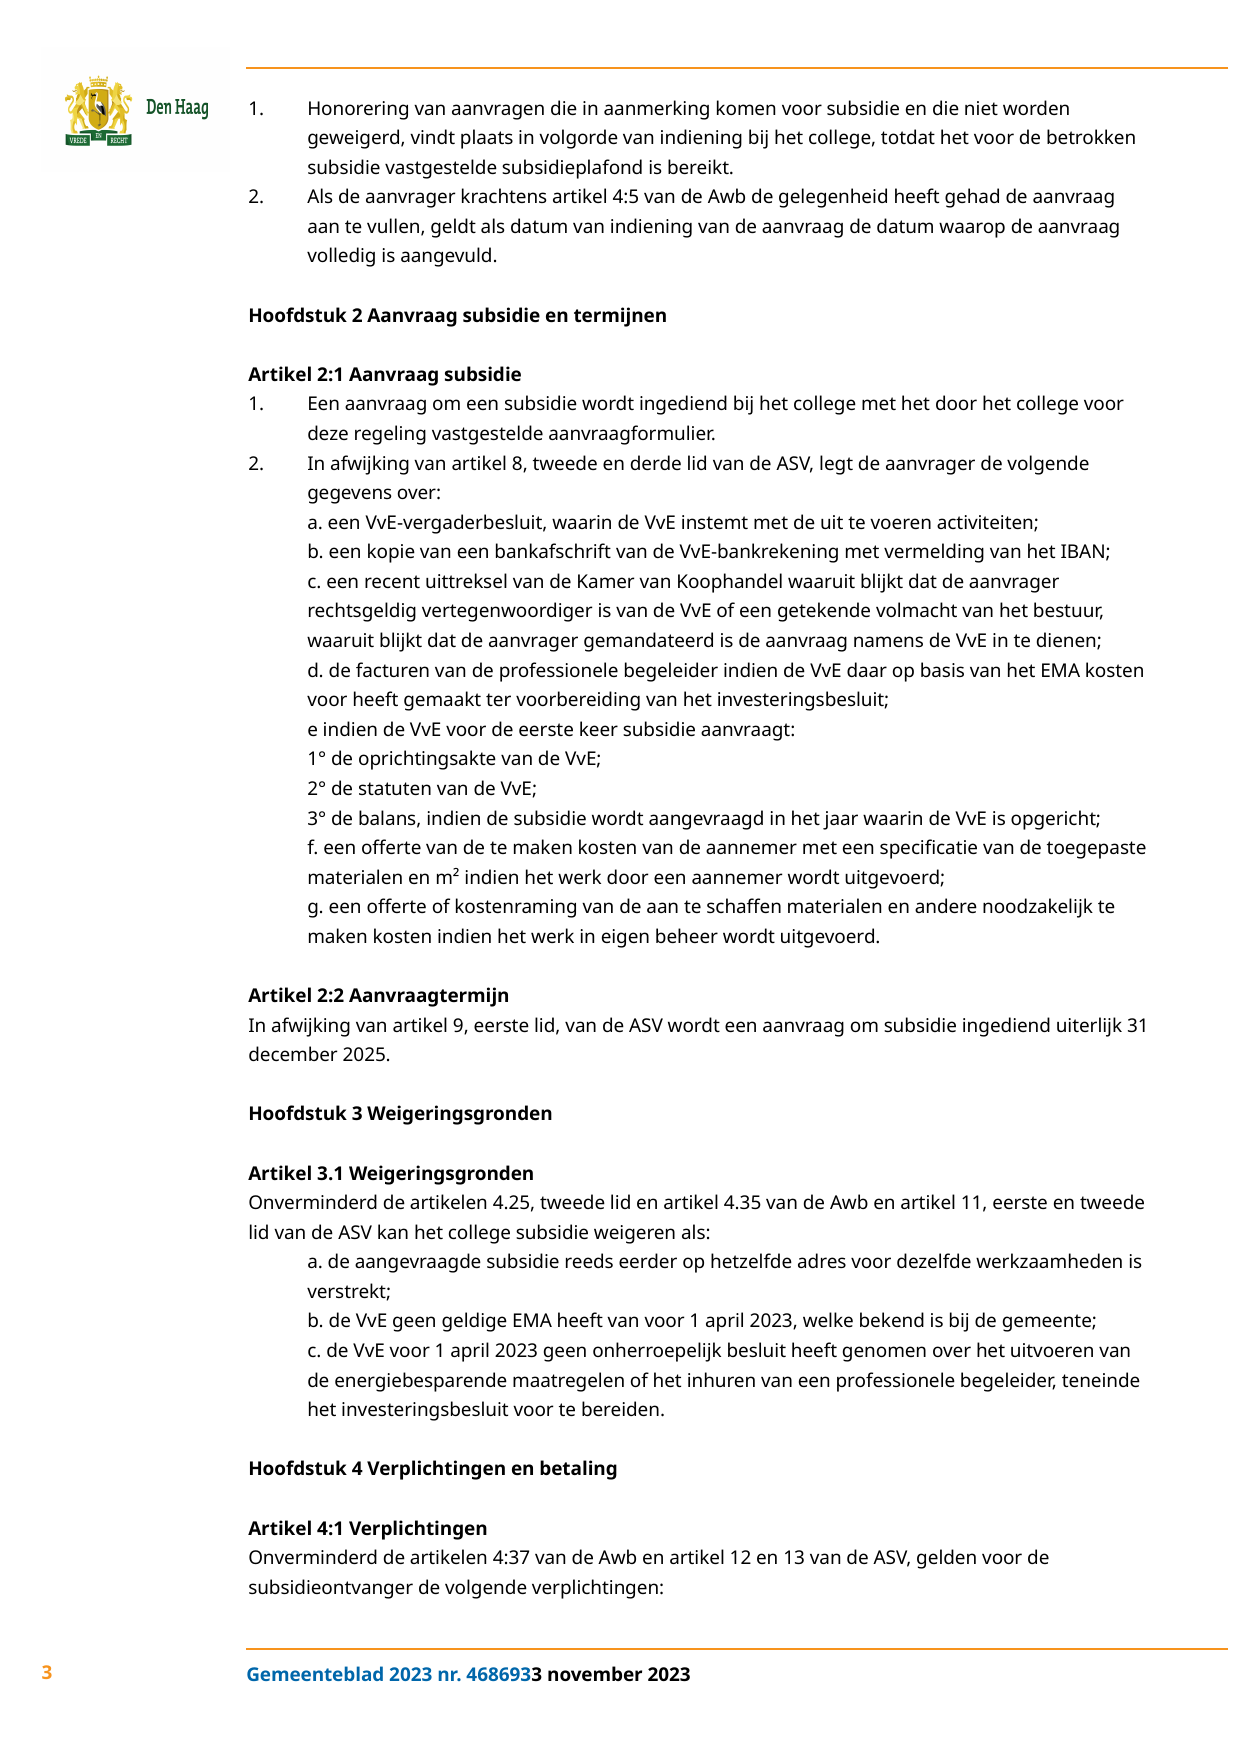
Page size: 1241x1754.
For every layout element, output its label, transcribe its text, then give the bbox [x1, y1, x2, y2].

text Artikel 2:2 Aanvraagtermijn [248, 982, 1152, 1008]
list a. een VvE-vergaderbesluit, waarin de VvE instemt met de uit te voeren activiteiten; [248, 509, 1152, 535]
list Als de aanvrager krachtens artikel 4:5 van de Awb de gelegenheid heeft gehad de aanvraag aan te vullen, geldt als datum van indiening van de aanvraag de datum waarop de aanvraag volledig is aangevuld. [248, 183, 1152, 268]
text Hoofdstuk 4 Verplichtingen en betaling [248, 1456, 1152, 1481]
list g. een offerte of kostenraming van de aan te schaffen materialen en andere noodzakelijk te maken kosten indien het werk in eigen beheer wordt uitgevoerd. [248, 893, 1152, 949]
text Onverminderd de artikelen 4.25, tweede lid en artikel 4.35 van de Awb en artikel 11, eerste en tweede lid van de ASV kan het college subsidie weigeren als: [248, 1189, 1152, 1245]
list 1° de oprichtingsakte van de VvE; [248, 746, 1152, 771]
text In afwijking van artikel 9, eerste lid, van de ASV wordt een aanvraag om subsidie ingediend uiterlijk 31 december 2025. [248, 1012, 1152, 1067]
list In afwijking van artikel 8, tweede en derde lid van de ASV, legt de aanvrager de volgende gegevens over: [248, 450, 1152, 505]
list b. de VvE geen geldige EMA heeft van voor 1 april 2023, welke bekend is bij de gemeente; [248, 1308, 1152, 1333]
list b. een kopie van een bankafschrift van de VvE-bankrekening met vermelding van het IBAN; [248, 538, 1152, 564]
text Artikel 3.1 Weigeringsgronden [248, 1160, 1152, 1186]
text Hoofdstuk 3 Weigeringsgronden [248, 1101, 1152, 1126]
text Onverminderd de artikelen 4:37 van de Awb en artikel 12 en 13 van de ASV, gelden voor de subsidieontvanger de volgende verplichtingen: [248, 1544, 1152, 1600]
list c. een recent uittreksel van de Kamer van Koophandel waaruit blijkt dat de aanvrager rechtsgeldig vertegenwoordiger is van de VvE of een getekende volmacht van het bestuur, waaruit blijkt dat de aanvrager gemandateerd is de aanvraag namens de VvE in te dienen; [248, 568, 1152, 653]
list Een aanvraag om een subsidie wordt ingediend bij het college met het door het college voor deze regeling vastgestelde aanvraagformulier. [248, 391, 1152, 446]
list 2° de statuten van de VvE; [248, 775, 1152, 801]
list e indien de VvE voor de eerste keer subsidie aanvraagt: [248, 716, 1152, 742]
list 3° de balans, indien de subsidie wordt aangevraagd in het jaar waarin de VvE is opgericht; [248, 805, 1152, 831]
list c. de VvE voor 1 april 2023 geen onherroepelijk besluit heeft genomen over het uitvoeren van de energiebesparende maatregelen of het inhuren van een professionele begeleider, teneinde het investeringsbesluit voor te bereiden. [248, 1337, 1152, 1422]
picture [41, 47, 231, 172]
list Honorering van aanvragen die in aanmerking komen voor subsidie en die niet worden geweigerd, vindt plaats in volgorde van indiening bij het college, totdat het voor de betrokken subsidie vastgestelde subsidieplafond is bereikt. [248, 95, 1152, 180]
text Hoofdstuk 2 Aanvraag subsidie en termijnen [248, 302, 1152, 328]
text Artikel 2:1 Aanvraag subsidie [248, 361, 1152, 387]
list f. een offerte van de te maken kosten van de aannemer met een specificatie van de toegepaste materialen en m² indien het werk door een aannemer wordt uitgevoerd; [248, 834, 1152, 890]
text Artikel 4:1 Verplichtingen [248, 1515, 1152, 1541]
list a. de aangevraagde subsidie reeds eerder op hetzelfde adres voor dezelfde werkzaamheden is verstrekt; [248, 1248, 1152, 1304]
list d. de facturen van de professionele begeleider indien de VvE daar op basis van het EMA kosten voor heeft gemaakt ter voorbereiding van het investeringsbesluit; [248, 657, 1152, 712]
